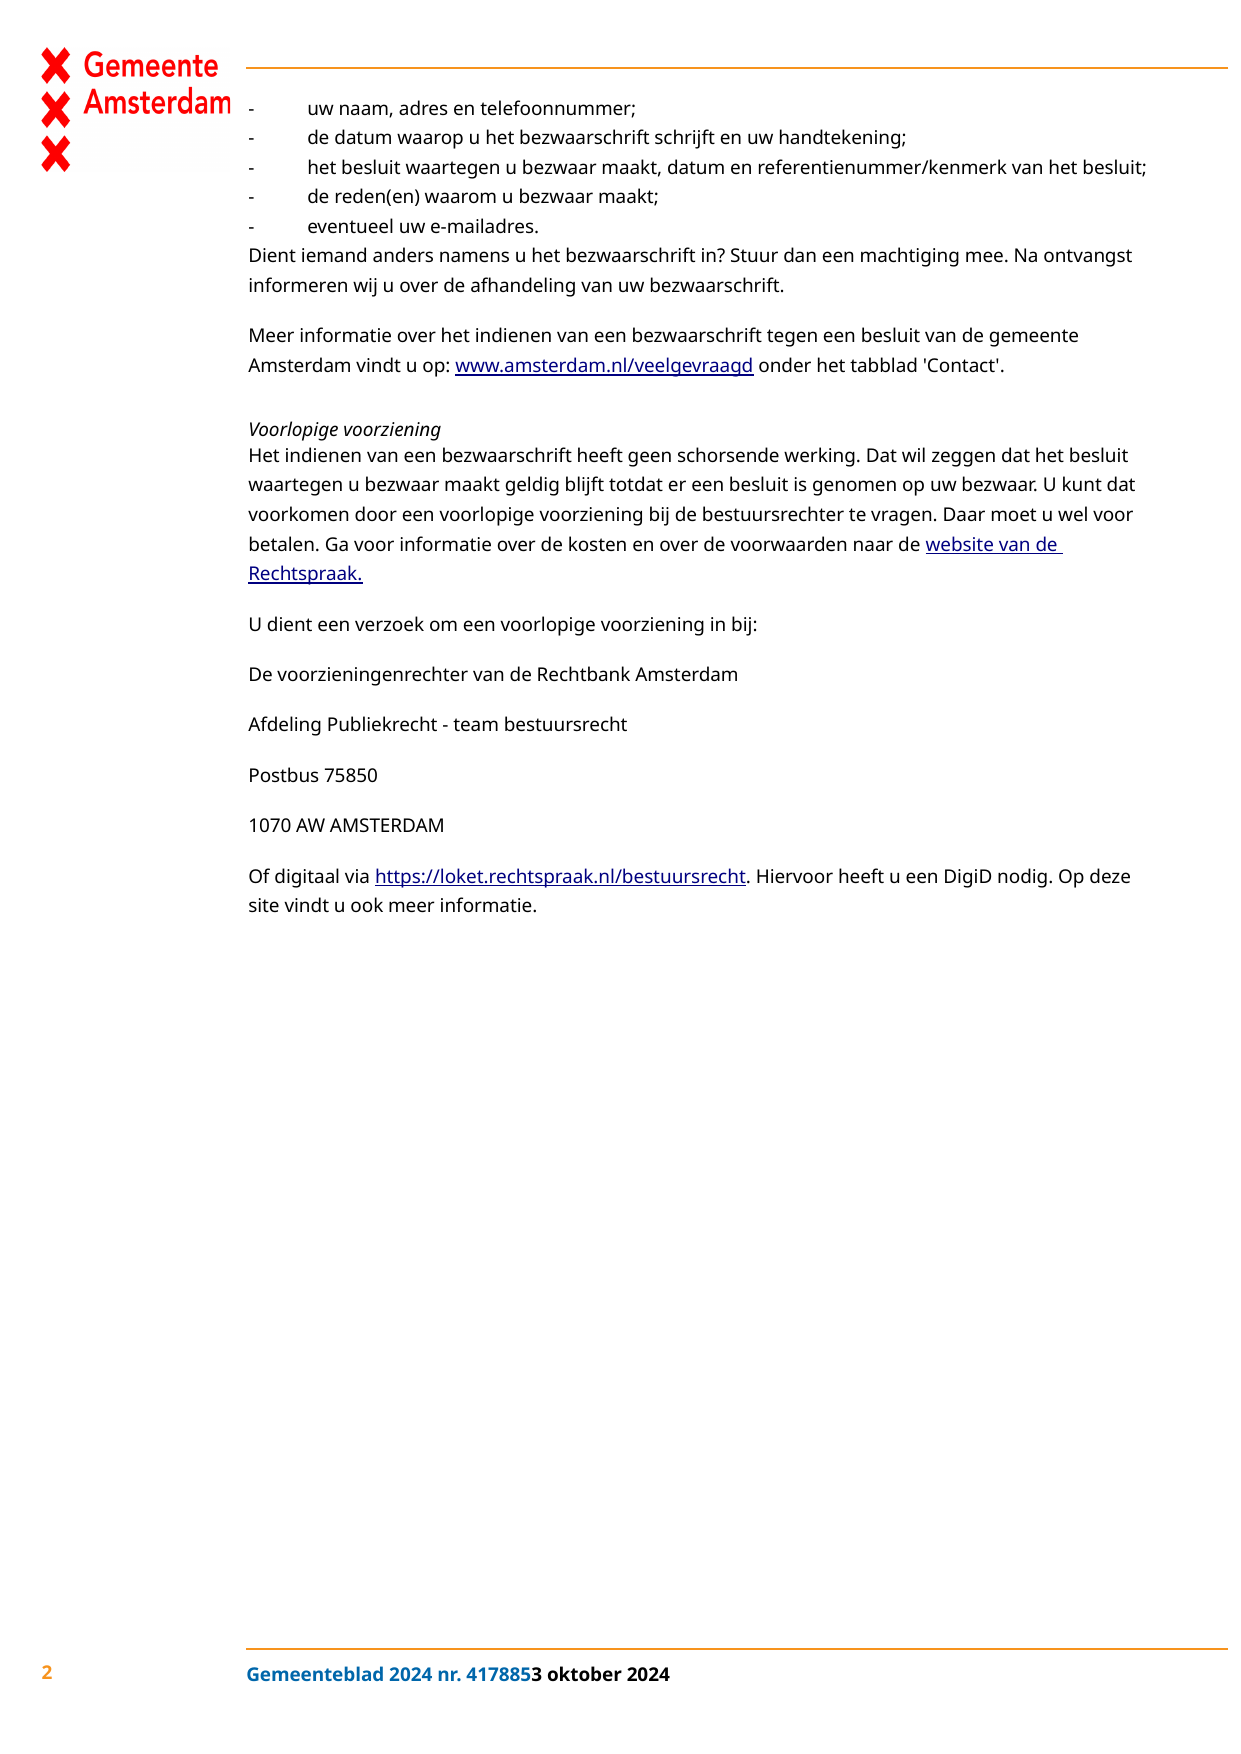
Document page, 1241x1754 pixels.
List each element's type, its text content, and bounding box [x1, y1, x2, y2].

text Voorlopige voorziening [248, 416, 1152, 442]
list het besluit waartegen u bezwaar maakt, datum en referentienummer/kenmerk van het besluit; [248, 154, 1152, 180]
text Meer informatie over het indienen van een bezwaarschrift tegen een besluit van de gemeente Amsterdam vindt u op: www.amsterdam.nl/veelgevraagd onder het tabblad 'Contact'. [248, 323, 1152, 378]
text Of digitaal via https://loket.rechtspraak.nl/bestuursrecht. Hiervoor heeft u een DigiD nodig. Op deze site vindt u ook meer informatie. [248, 863, 1152, 918]
text U dient een verzoek om een voorlopige voorziening in bij: [248, 611, 1152, 636]
text De voorzieningenrechter van de Rechtbank Amsterdam [248, 661, 1152, 687]
text Dient iemand anders namens u het bezwaarschrift in? Stuur dan een machtiging mee. Na ontvangst informeren wij u over de afhandeling van uw bezwaarschrift. [248, 243, 1152, 298]
list uw naam, adres en telefoonnummer; [248, 95, 1152, 121]
text Afdeling Publiekrecht - team bestuursrecht [248, 712, 1152, 737]
list eventueel uw e-mailadres. [248, 213, 1152, 239]
list de datum waarop u het bezwaarschrift schrijft en uw handtekening; [248, 124, 1152, 150]
text Het indienen van een bezwaarschrift heeft geen schorsende werking. Dat wil zeggen dat het besluit waartegen u bezwaar maakt geldig blijft totdat er een besluit is genomen op uw bezwaar. U kunt dat voorkomen door een voorlopige voorziening bij de bestuursrechter te vragen. Daar moet u wel voor betalen. Ga voor informatie over de kosten en over de voorwaarden naar de website van de Rechtspraak. [248, 442, 1152, 586]
text 1070 AW AMSTERDAM [248, 812, 1152, 838]
list de reden(en) waarom u bezwaar maakt; [248, 183, 1152, 209]
picture [41, 47, 231, 172]
text Postbus 75850 [248, 762, 1152, 788]
